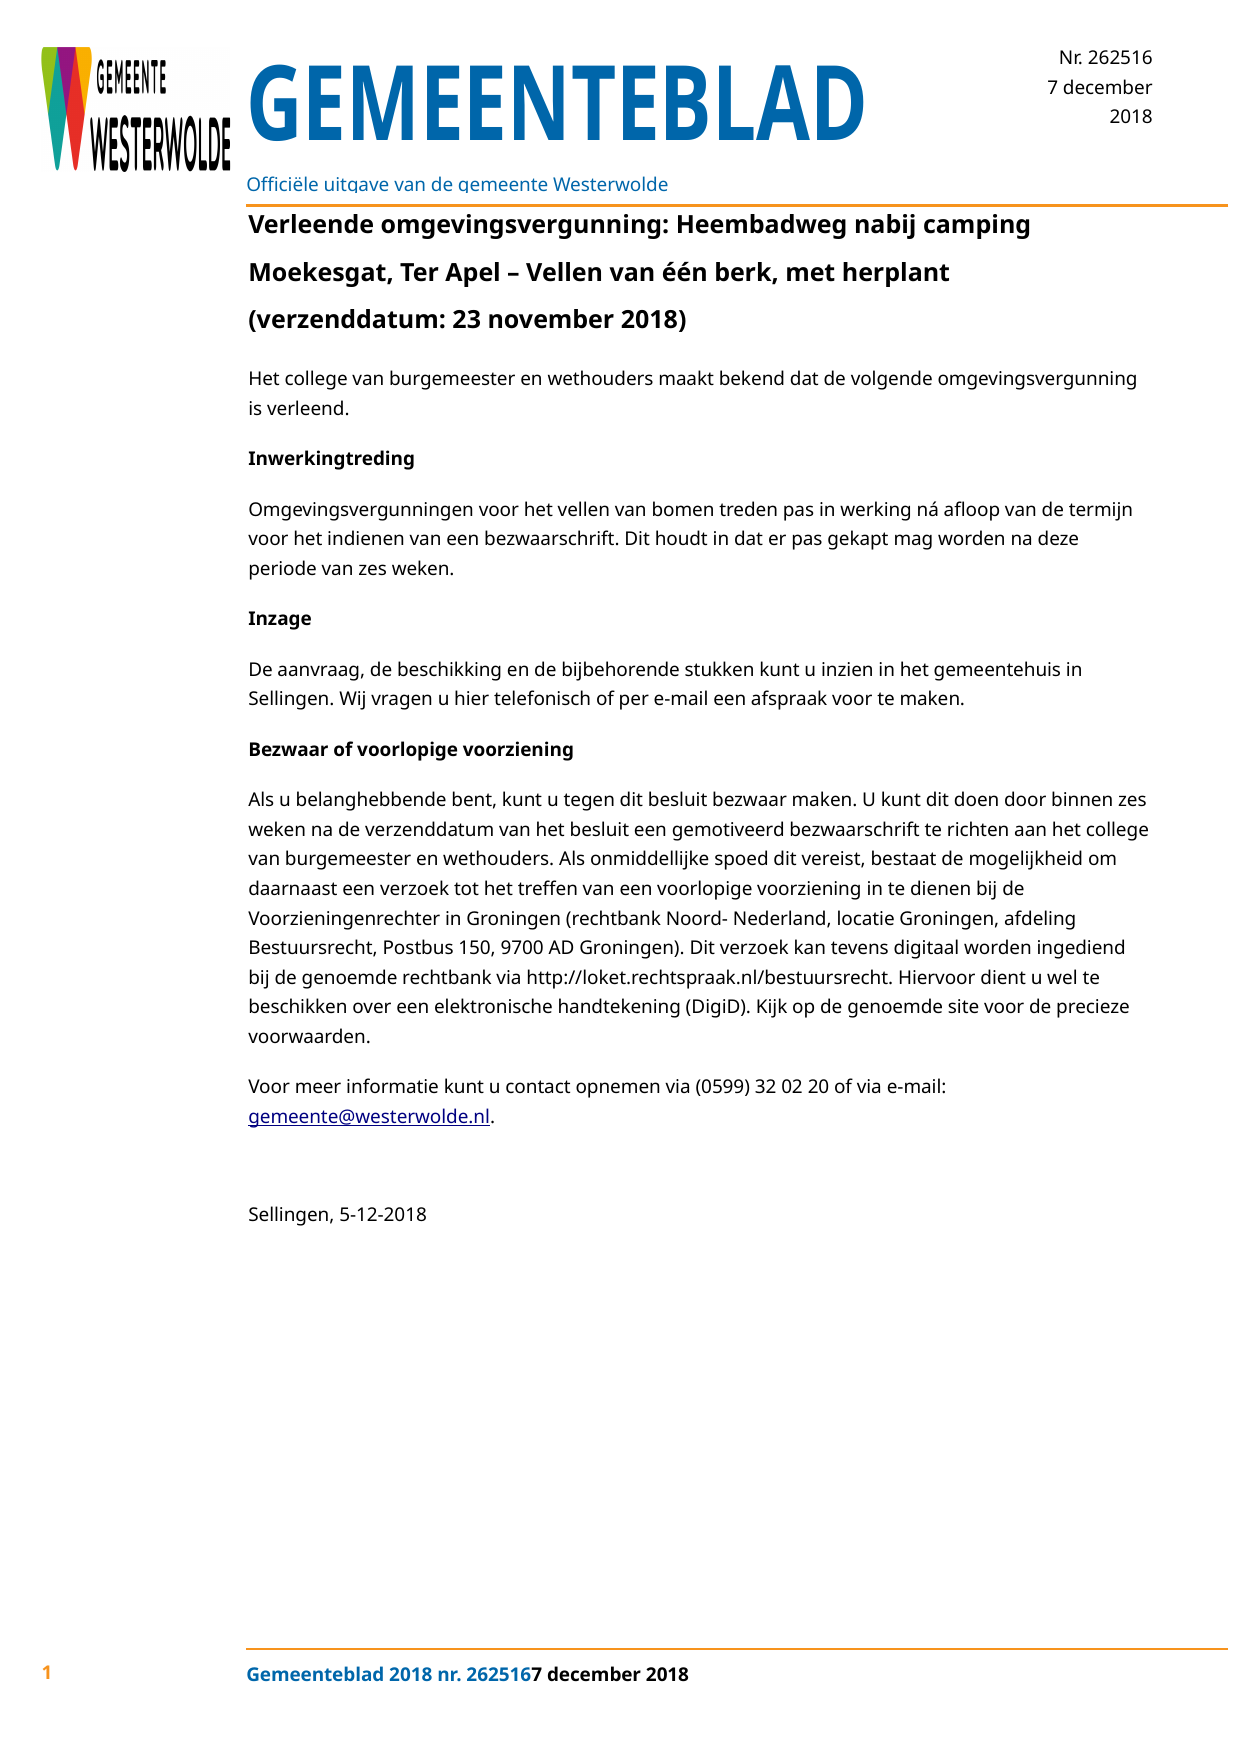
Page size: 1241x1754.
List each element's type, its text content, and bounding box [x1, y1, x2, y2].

text Omgevingsvergunningen voor het vellen van bomen treden pas in werking ná afloop van de termijn voor het indienen van een bezwaarschrift. Dit houdt in dat er pas gekapt mag worden na deze periode van zes weken. [248, 496, 1152, 581]
text Als u belanghebbende bent, kunt u tegen dit besluit bezwaar maken. U kunt dit doen door binnen zes weken na de verzenddatum van het besluit een gemotiveerd bezwaarschrift te richten aan het college van burgemeester en wethouders. Als onmiddellijke spoed dit vereist, bestaat de mogelijkheid om daarnaast een verzoek tot het treffen van een voorlopige voorziening in te dienen bij de Voorzieningenrechter in Groningen (rechtbank Noord- Nederland, locatie Groningen, afdeling Bestuursrecht, Postbus 150, 9700 AD Groningen). Dit verzoek kan tevens digitaal worden ingediend bij de genoemde rechtbank via http://loket.rechtspraak.nl/bestuursrecht. Hiervoor dient u wel te beschikken over een elektronische handtekening (DigiD). Kijk op de genoemde site voor de precieze voorwaarden. [248, 786, 1152, 1049]
text Verleende omgevingsvergunning: Heembadweg nabij camping Moekesgat, Ter Apel – Vellen van één berk, met herplant (verzenddatum: 23 november 2018) [248, 207, 1152, 336]
text Het college van burgemeester en wethouders maakt bekend dat de volgende omgevingsvergunning is verleend. [248, 366, 1152, 421]
text Inwerkingtreding [248, 446, 1152, 471]
text Bezwaar of voorlopige voorziening [248, 736, 1152, 762]
text Sellingen, 5-12-2018 [248, 1201, 1152, 1227]
text De aanvraag, de beschikking en de bijbehorende stukken kunt u inzien in het gemeentehuis in Sellingen. Wij vragen u hier telefonisch of per e-mail een afspraak voor te maken. [248, 656, 1152, 711]
text Voor meer informatie kunt u contact opnemen via (0599) 32 02 20 of via e-mail: gemeente@westerwolde.nl. [248, 1073, 1152, 1129]
picture [41, 47, 231, 172]
text Inzage [248, 606, 1152, 631]
